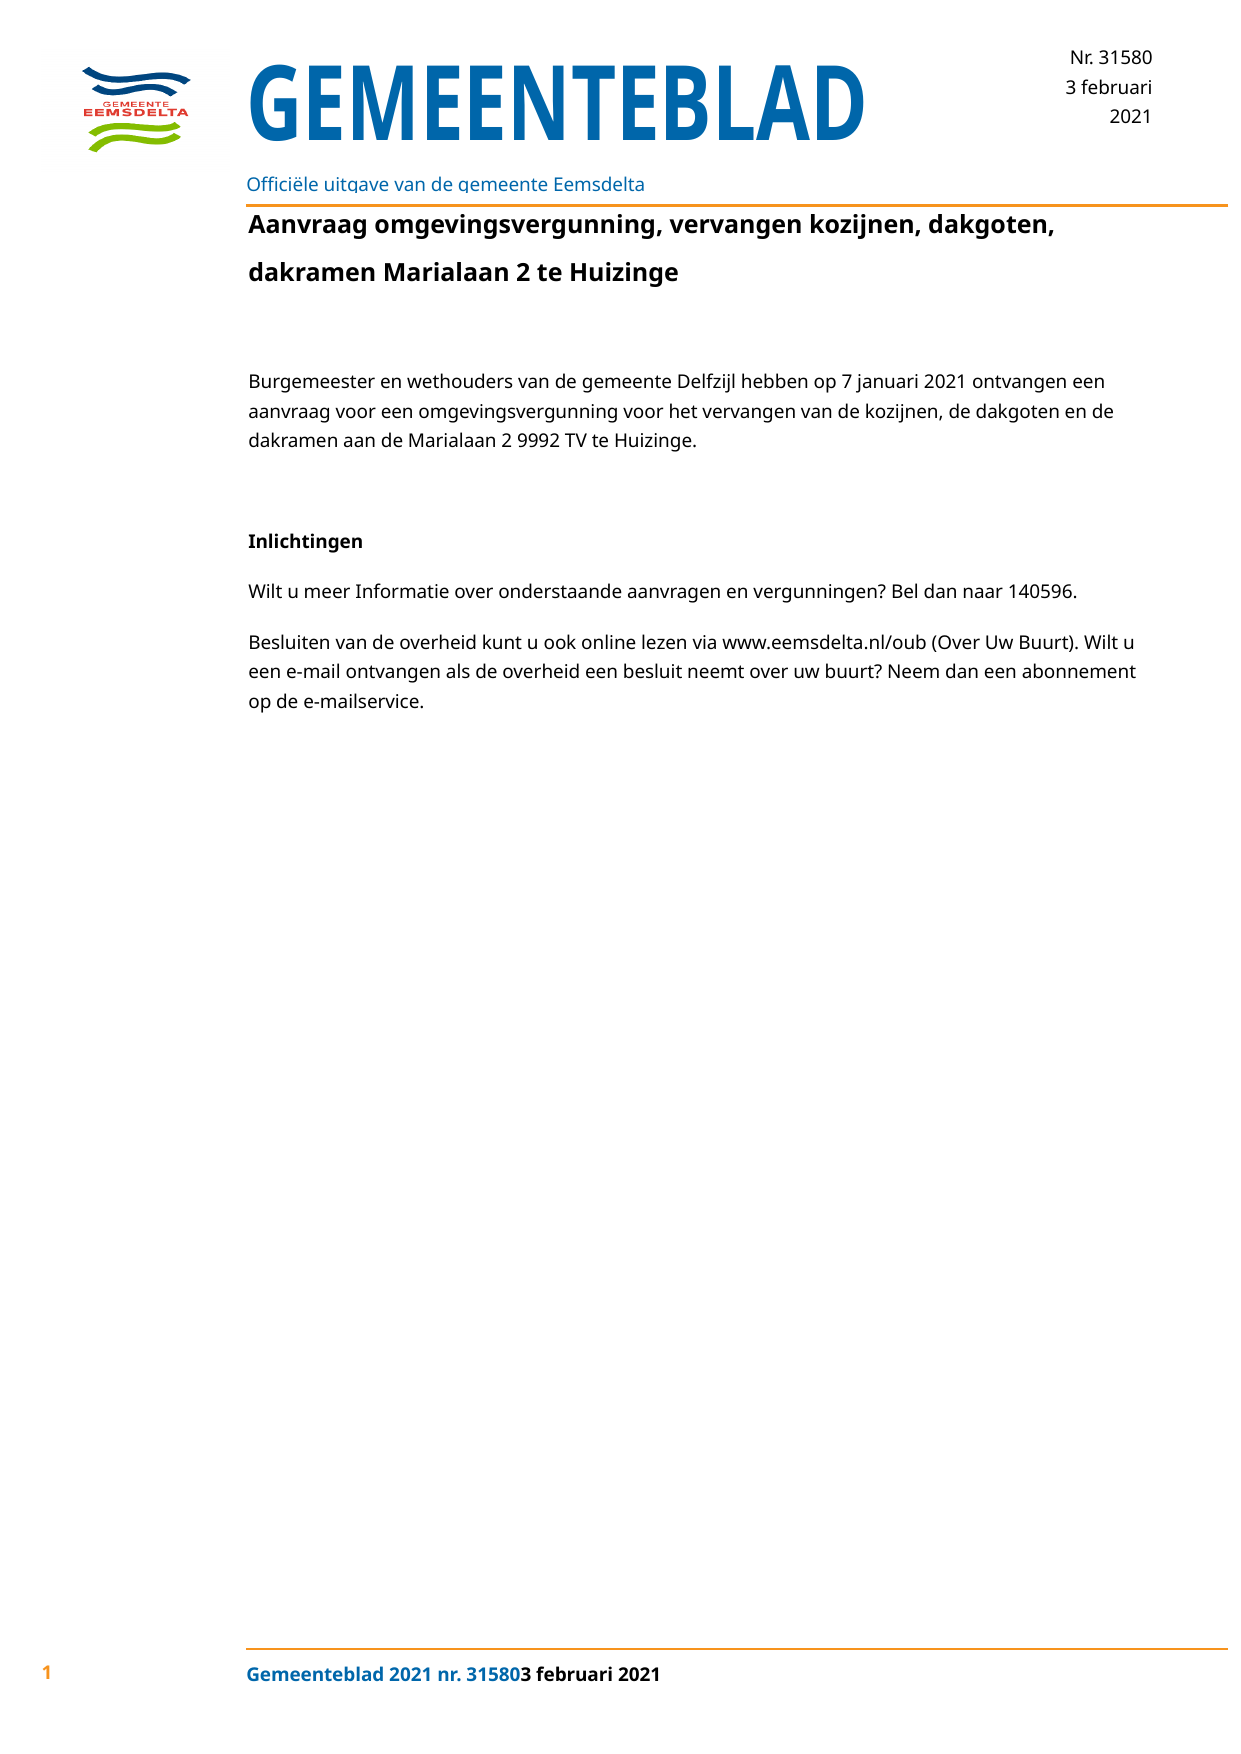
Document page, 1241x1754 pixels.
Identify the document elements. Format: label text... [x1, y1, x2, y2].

text Wilt u meer Informatie over onderstaande aanvragen en vergunningen? Bel dan naar 140596. [248, 579, 1152, 604]
text Burgemeester en wethouders van de gemeente Delfzijl hebben op 7 januari 2021 ontvangen een aanvraag voor een omgevingsvergunning voor het vervangen van de kozijnen, de dakgoten en de dakramen aan de Marialaan 2 9992 TV te Huizinge. [248, 368, 1152, 453]
text Inlichtingen [248, 528, 1152, 554]
text Besluiten van de overheid kunt u ook online lezen via www.eemsdelta.nl/oub (Over Uw Buurt). Wilt u een e-mail ontvangen als de overheid een besluit neemt over uw buurt? Neem dan een abonnement op de e-mailservice. [248, 629, 1152, 714]
text Aanvraag omgevingsvergunning, vervangen kozijnen, dakgoten, dakramen Marialaan 2 te Huizinge [248, 207, 1152, 288]
picture [41, 47, 231, 172]
